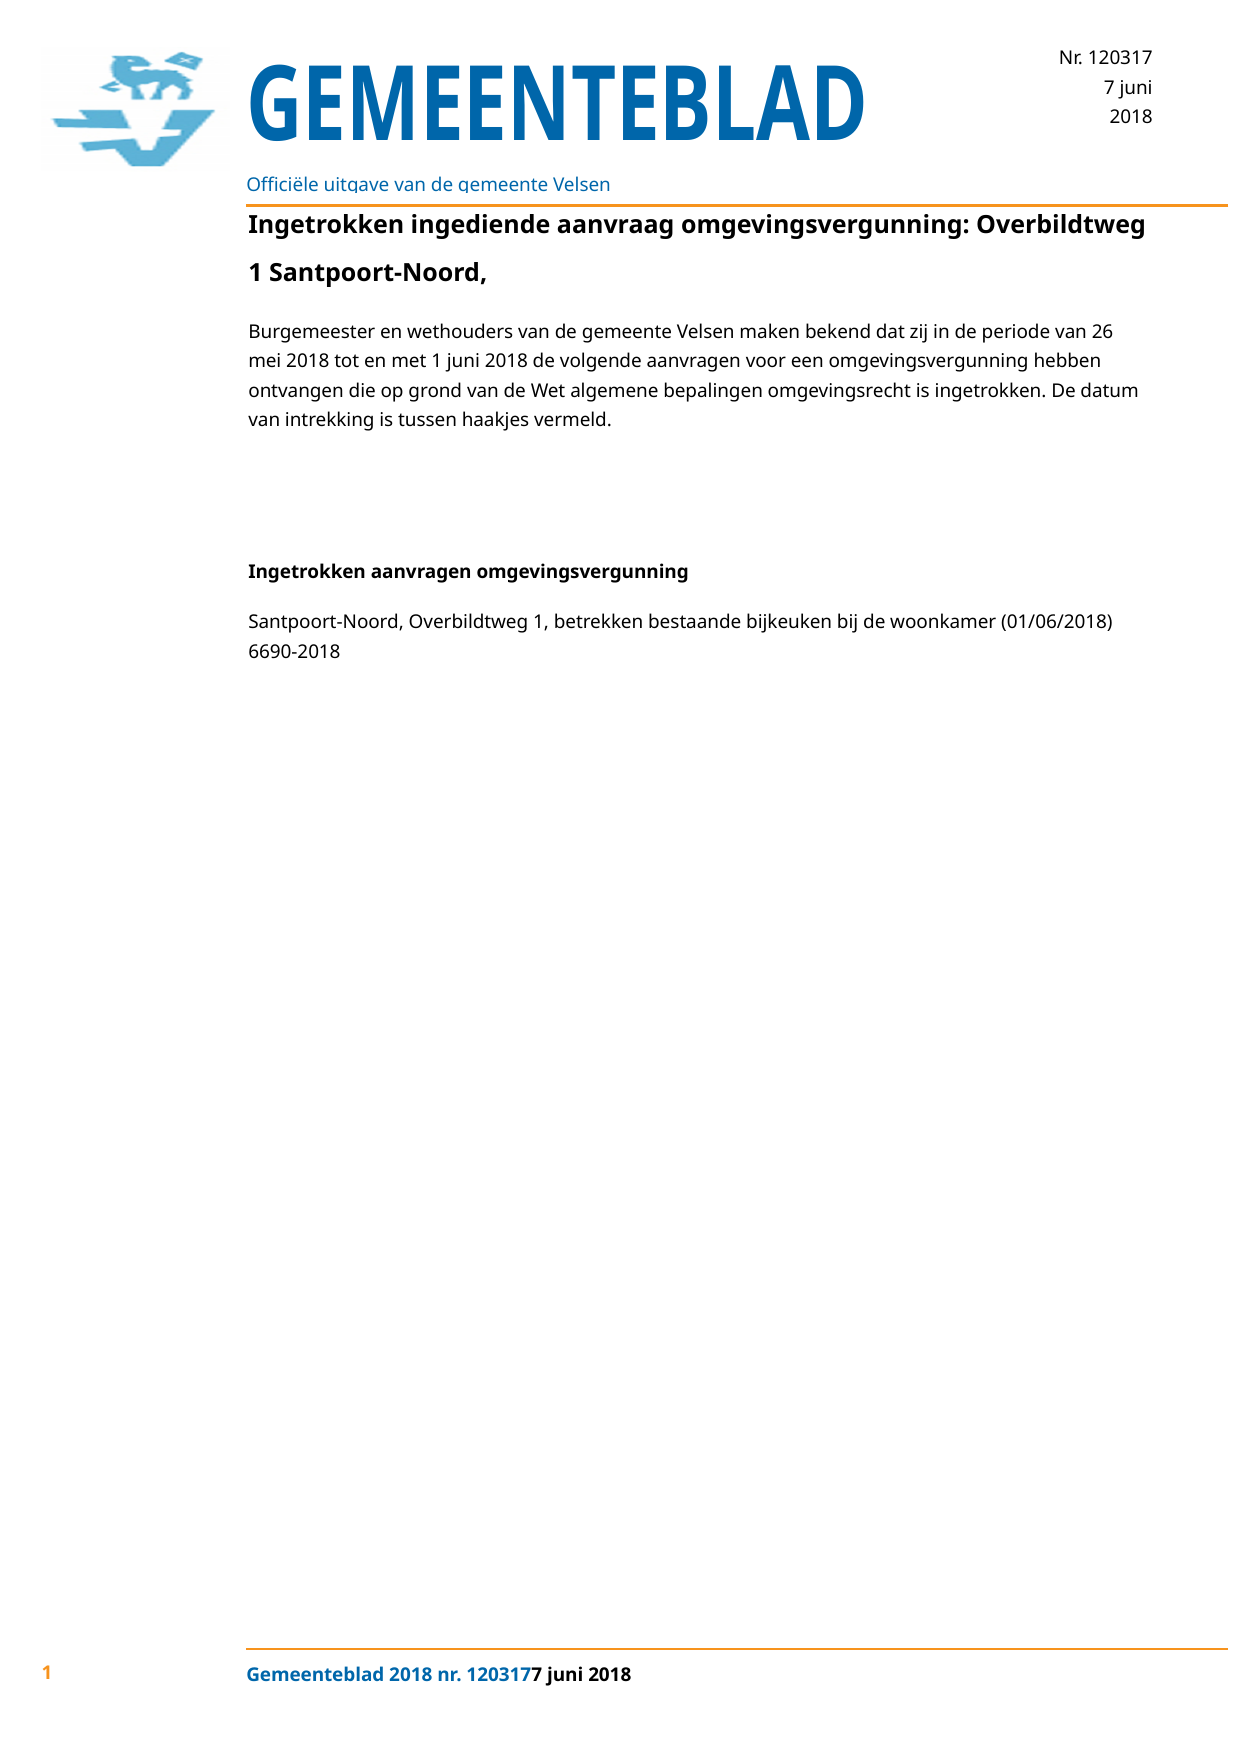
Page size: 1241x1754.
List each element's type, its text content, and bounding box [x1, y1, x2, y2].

picture [41, 47, 231, 172]
text Ingetrokken aanvragen omgevingsvergunning [248, 558, 1152, 584]
text Santpoort-Noord, Overbildtweg 1, betrekken bestaande bijkeuken bij de woonkamer (01/06/2018) 6690-2018 [248, 608, 1152, 664]
text Burgemeester en wethouders van de gemeente Velsen maken bekend dat zij in de periode van 26 mei 2018 tot en met 1 juni 2018 de volgende aanvragen voor een omgevingsvergunning hebben ontvangen die op grond van de Wet algemene bepalingen omgevingsrecht is ingetrokken. De datum van intrekking is tussen haakjes vermeld. [248, 318, 1152, 432]
text Ingetrokken ingediende aanvraag omgevingsvergunning: Overbildtweg 1 Santpoort-Noord, [248, 207, 1152, 288]
